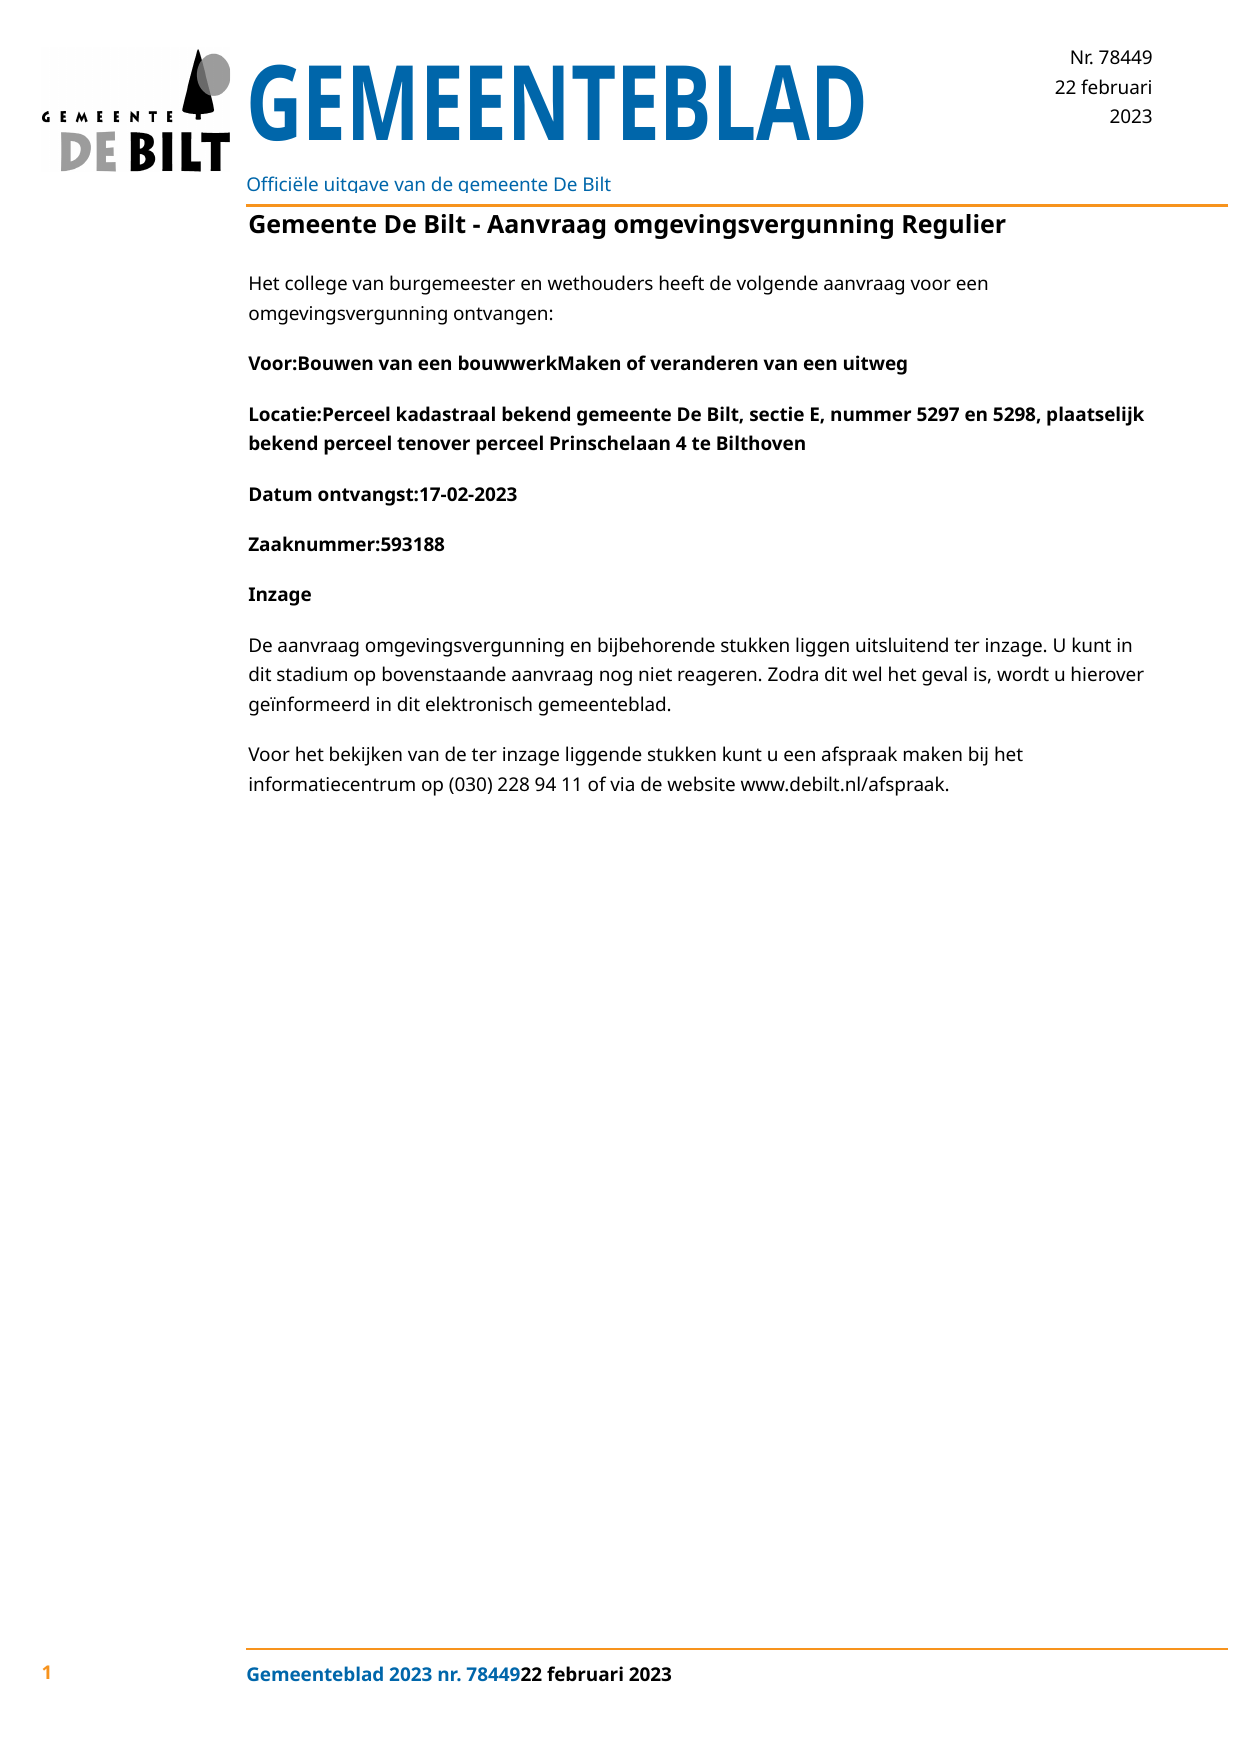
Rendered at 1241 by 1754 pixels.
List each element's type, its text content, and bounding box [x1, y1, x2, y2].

picture [41, 47, 231, 172]
text Zaaknummer:593188 [248, 531, 1152, 557]
text Voor het bekijken van de ter inzage liggende stukken kunt u een afspraak maken bij het informatiecentrum op (030) 228 94 11 of via de website www.debilt.nl/afspraak. [248, 742, 1152, 797]
text Locatie:Perceel kadastraal bekend gemeente De Bilt, sectie E, nummer 5297 en 5298, plaatselijk bekend perceel tenover perceel Prinschelaan 4 te Bilthoven [248, 401, 1152, 456]
text Inzage [248, 582, 1152, 607]
text Voor:Bouwen van een bouwwerkMaken of veranderen van een uitweg [248, 350, 1152, 376]
text Het college van burgemeester en wethouders heeft de volgende aanvraag voor een omgevingsvergunning ontvangen: [248, 270, 1152, 326]
text Datum ontvangst:17-02-2023 [248, 481, 1152, 506]
text De aanvraag omgevingsvergunning en bijbehorende stukken liggen uitsluitend ter inzage. U kunt in dit stadium op bovenstaande aanvraag nog niet reageren. Zodra dit wel het geval is, wordt u hierover geïnformeerd in dit elektronisch gemeenteblad. [248, 632, 1152, 717]
text Gemeente De Bilt - Aanvraag omgevingsvergunning Regulier [248, 207, 1152, 241]
